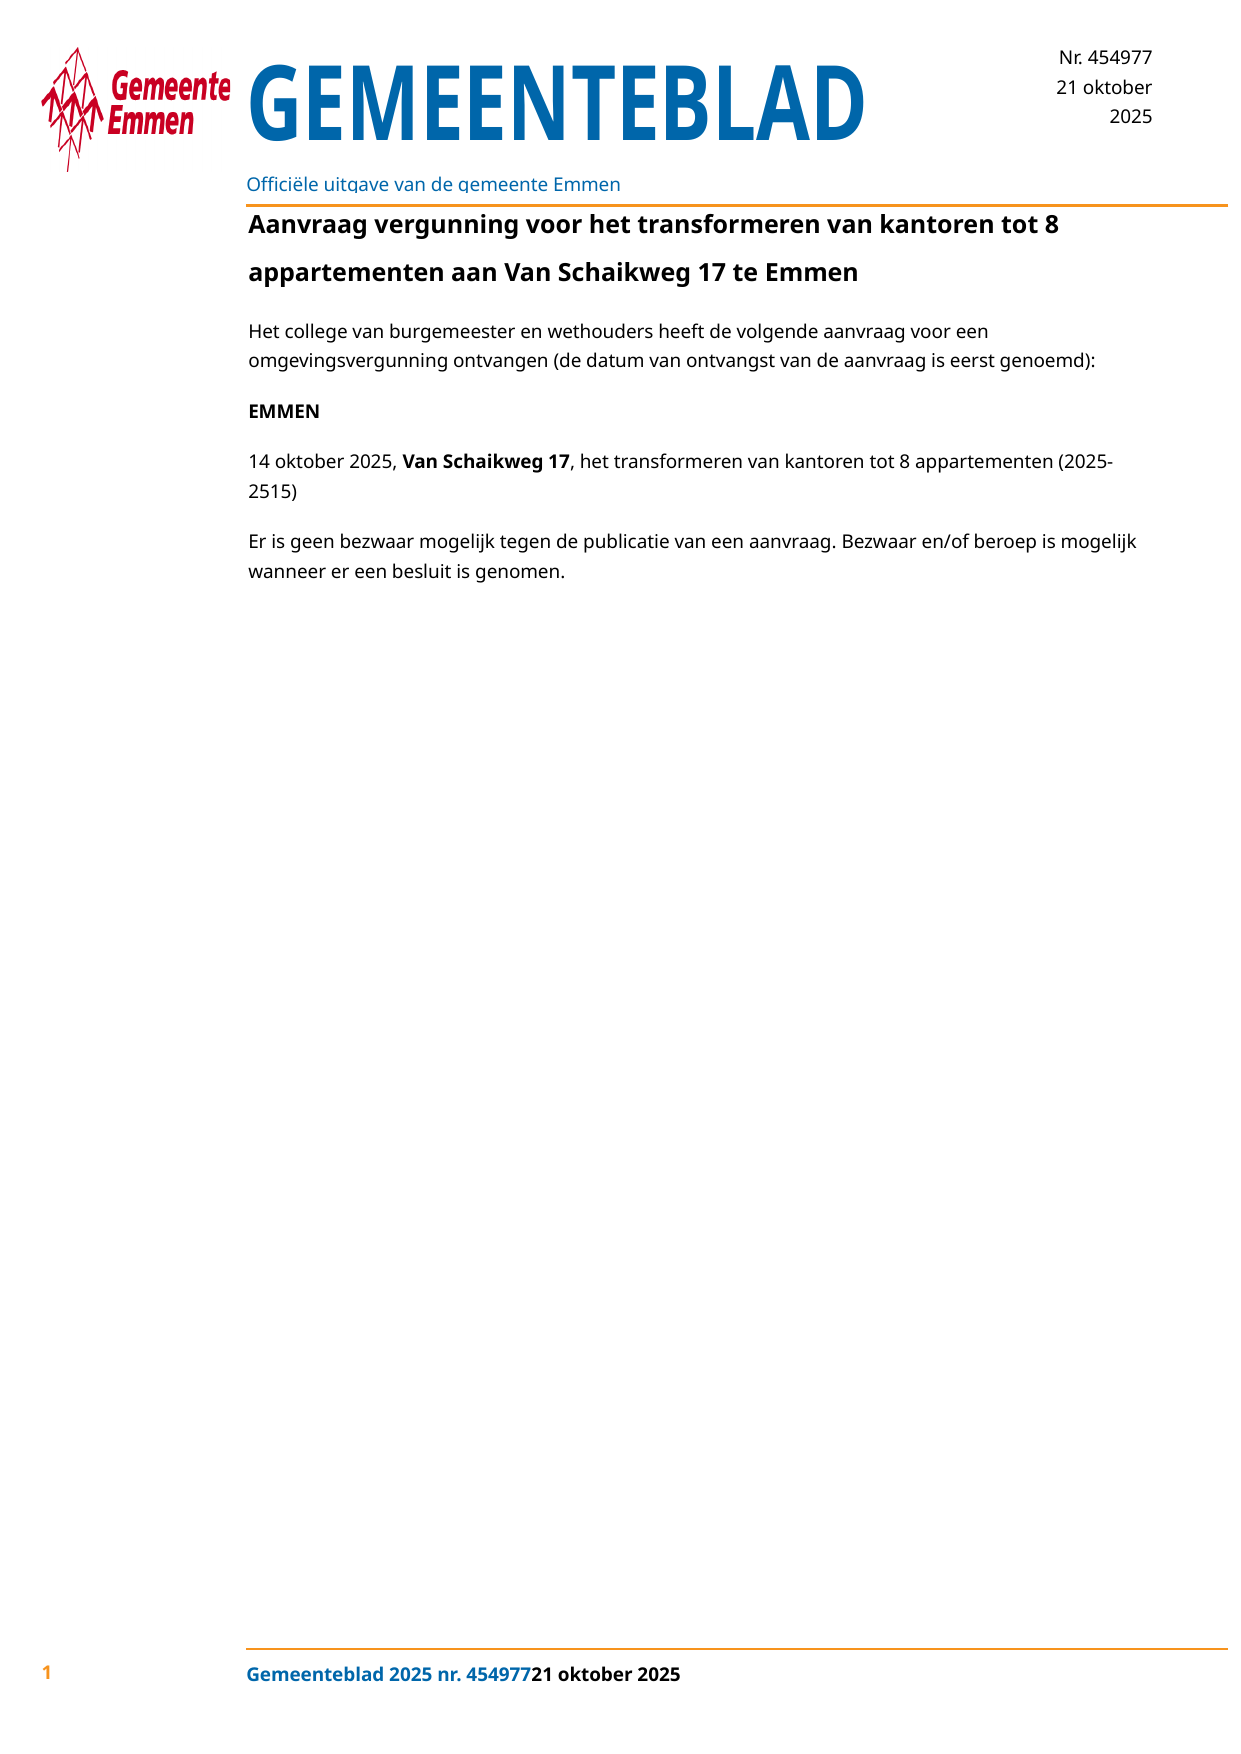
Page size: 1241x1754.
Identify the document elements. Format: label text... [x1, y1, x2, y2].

text Het college van burgemeester en wethouders heeft de volgende aanvraag voor een omgevingsvergunning ontvangen (de datum van ontvangst van de aanvraag is eerst genoemd): [248, 318, 1152, 373]
text Aanvraag vergunning voor het transformeren van kantoren tot 8 appartementen aan Van Schaikweg 17 te Emmen [248, 207, 1152, 288]
text Er is geen bezwaar mogelijk tegen de publicatie van een aanvraag. Bezwaar en/of beroep is mogelijk wanneer er een besluit is genomen. [248, 528, 1152, 584]
text EMMEN [248, 398, 1152, 424]
text 14 oktober 2025, Van Schaikweg 17, het transformeren van kantoren tot 8 appartementen (2025-2515) [248, 448, 1152, 504]
picture [41, 47, 231, 172]
